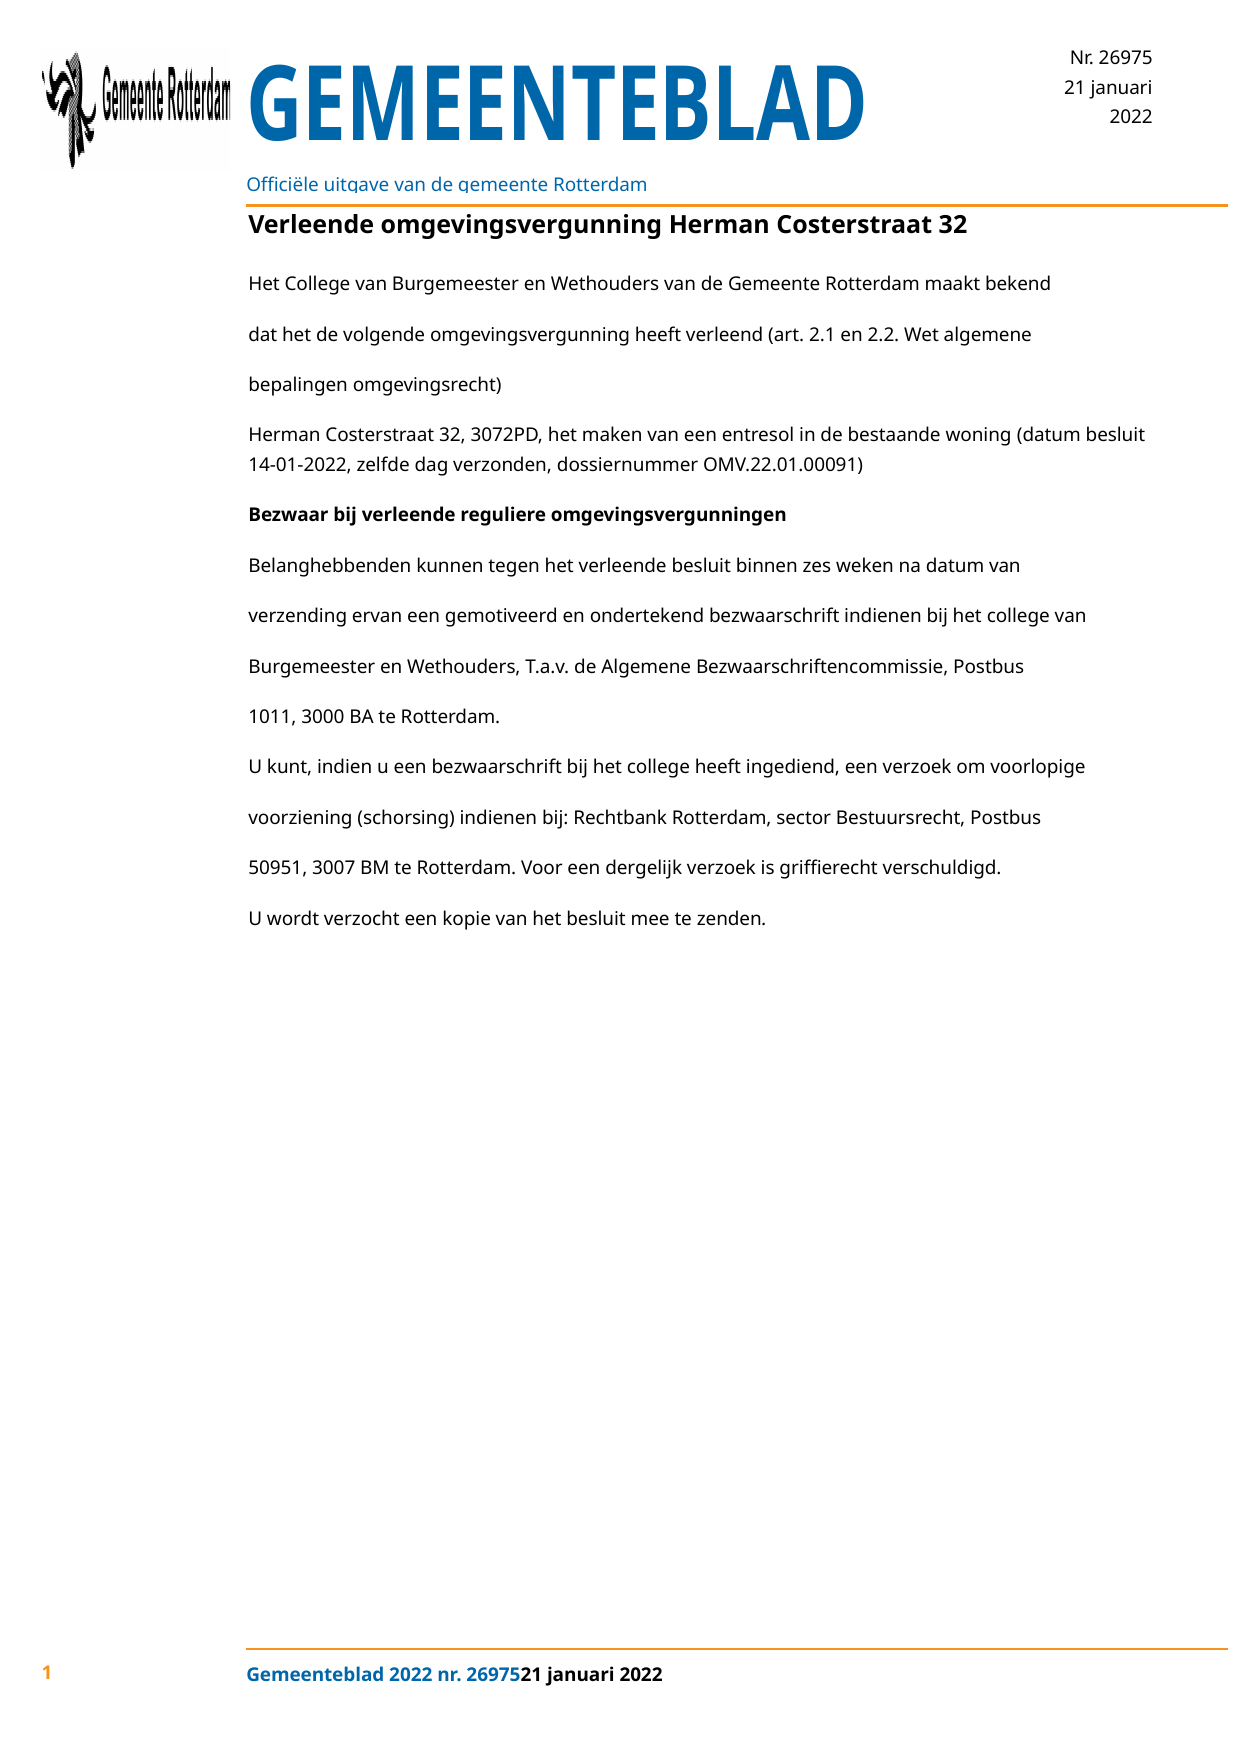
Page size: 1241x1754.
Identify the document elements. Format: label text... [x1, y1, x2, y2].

text dat het de volgende omgevingsvergunning heeft verleend (art. 2.1 en 2.2. Wet algemene [248, 321, 1152, 346]
text U kunt, indien u een bezwaarschrift bij het college heeft ingediend, een verzoek om voorlopige [248, 754, 1152, 779]
text Belanghebbenden kunnen tegen het verleende besluit binnen zes weken na datum van [248, 552, 1152, 578]
text Herman Costerstraat 32, 3072PD, het maken van een entresol in de bestaande woning (datum besluit 14-01-2022, zelfde dag verzonden, dossiernummer OMV.22.01.00091) [248, 422, 1152, 477]
text verzending ervan een gemotiveerd en ondertekend bezwaarschrift indienen bij het college van [248, 602, 1152, 628]
picture [41, 47, 231, 172]
text Verleende omgevingsvergunning Herman Costerstraat 32 [248, 207, 1152, 241]
text Burgemeester en Wethouders, T.a.v. de Algemene Bezwaarschriftencommissie, Postbus [248, 653, 1152, 678]
text U wordt verzocht een kopie van het besluit mee te zenden. [248, 905, 1152, 931]
text 1011, 3000 BA te Rotterdam. [248, 703, 1152, 729]
text voorziening (schorsing) indienen bij: Rechtbank Rotterdam, sector Bestuursrecht, Postbus [248, 804, 1152, 830]
text 50951, 3007 BM te Rotterdam. Voor een dergelijk verzoek is griffierecht verschuldigd. [248, 854, 1152, 880]
text Bezwaar bij verleende reguliere omgevingsvergunningen [248, 502, 1152, 527]
text Het College van Burgemeester en Wethouders van de Gemeente Rotterdam maakt bekend [248, 270, 1152, 296]
text bepalingen omgevingsrecht) [248, 371, 1152, 397]
